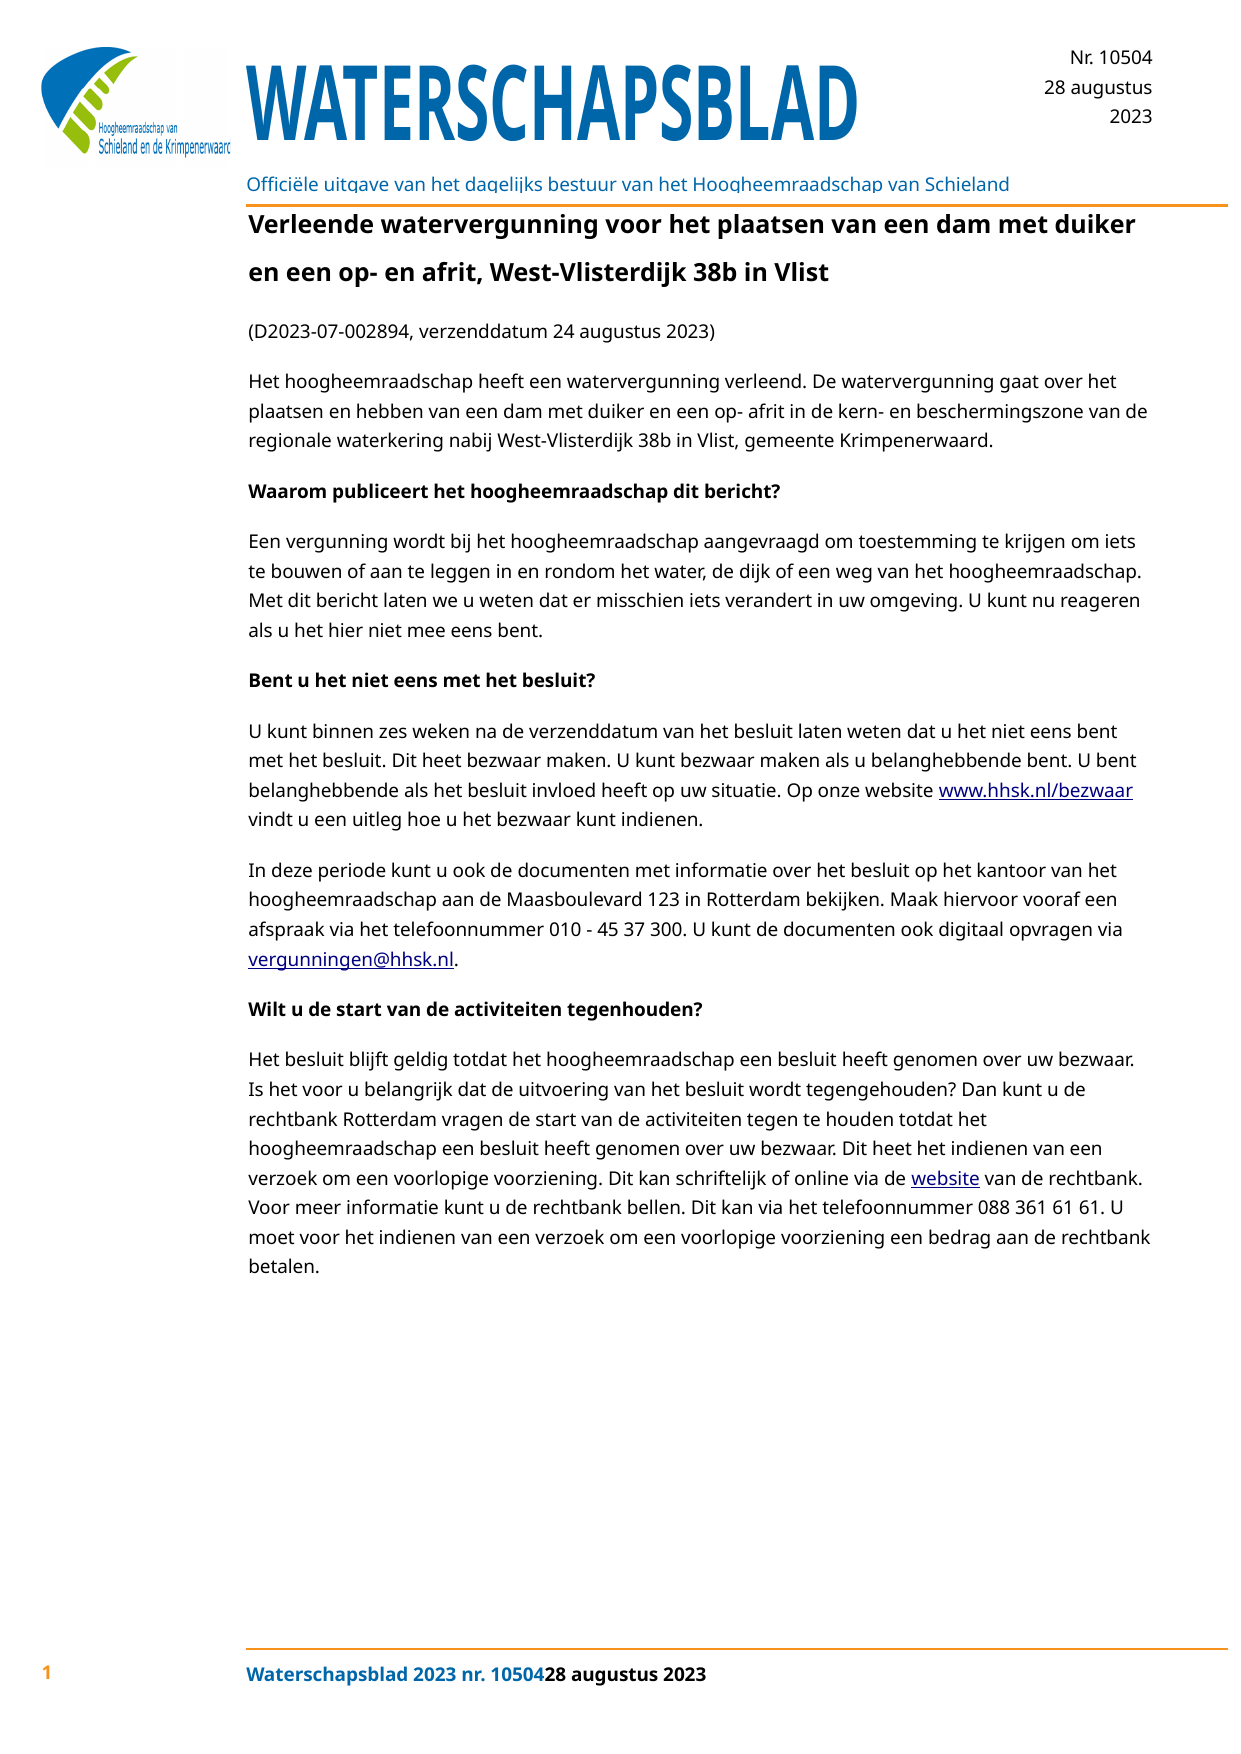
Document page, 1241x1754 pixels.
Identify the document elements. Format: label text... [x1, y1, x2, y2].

text Het hoogheemraadschap heeft een watervergunning verleend. De watervergunning gaat over het plaatsen en hebben van een dam met duiker en een op- afrit in de kern- en beschermingszone van de regionale waterkering nabij West-Vlisterdijk 38b in Vlist, gemeente Krimpenerwaard. [248, 368, 1152, 453]
text Waarom publiceert het hoogheemraadschap dit bericht? [248, 478, 1152, 504]
text Het besluit blijft geldig totdat het hoogheemraadschap een besluit heeft genomen over uw bezwaar. Is het voor u belangrijk dat de uitvoering van het besluit wordt tegengehouden? Dan kunt u de rechtbank Rotterdam vragen de start van de activiteiten tegen te houden totdat het hoogheemraadschap een besluit heeft genomen over uw bezwaar. Dit heet het indienen van een verzoek om een voorlopige voorziening. Dit kan schriftelijk of online via de website van de rechtbank. Voor meer informatie kunt u de rechtbank bellen. Dit kan via het telefoonnummer 088 361 61 61. U moet voor het indienen van een verzoek om een voorlopige voorziening een bedrag aan de rechtbank betalen. [248, 1047, 1152, 1279]
picture [41, 47, 231, 172]
text Wilt u de start van de activiteiten tegenhouden? [248, 996, 1152, 1022]
text Bent u het niet eens met het besluit? [248, 667, 1152, 693]
text In deze periode kunt u ook de documenten met informatie over het besluit op het kantoor van het hoogheemraadschap aan de Maasboulevard 123 in Rotterdam bekijken. Maak hiervoor vooraf een afspraak via het telefoonnummer 010 - 45 37 300. U kunt de documenten ook digitaal opvragen via vergunningen@hhsk.nl. [248, 857, 1152, 972]
text Verleende watervergunning voor het plaatsen van een dam met duiker en een op- en afrit, West-Vlisterdijk 38b in Vlist [248, 207, 1152, 288]
text (D2023-07-002894, verzenddatum 24 augustus 2023) [248, 318, 1152, 344]
text Een vergunning wordt bij het hoogheemraadschap aangevraagd om toestemming te krijgen om iets te bouwen of aan te leggen in en rondom het water, de dijk of een weg van het hoogheemraadschap. Met dit bericht laten we u weten dat er misschien iets verandert in uw omgeving. U kunt nu reageren als u het hier niet mee eens bent. [248, 528, 1152, 643]
text U kunt binnen zes weken na de verzenddatum van het besluit laten weten dat u het niet eens bent met het besluit. Dit heet bezwaar maken. U kunt bezwaar maken als u belanghebbende bent. U bent belanghebbende als het besluit invloed heeft op uw situatie. Op onze website www.hhsk.nl/bezwaar vindt u een uitleg hoe u het bezwaar kunt indienen. [248, 718, 1152, 832]
